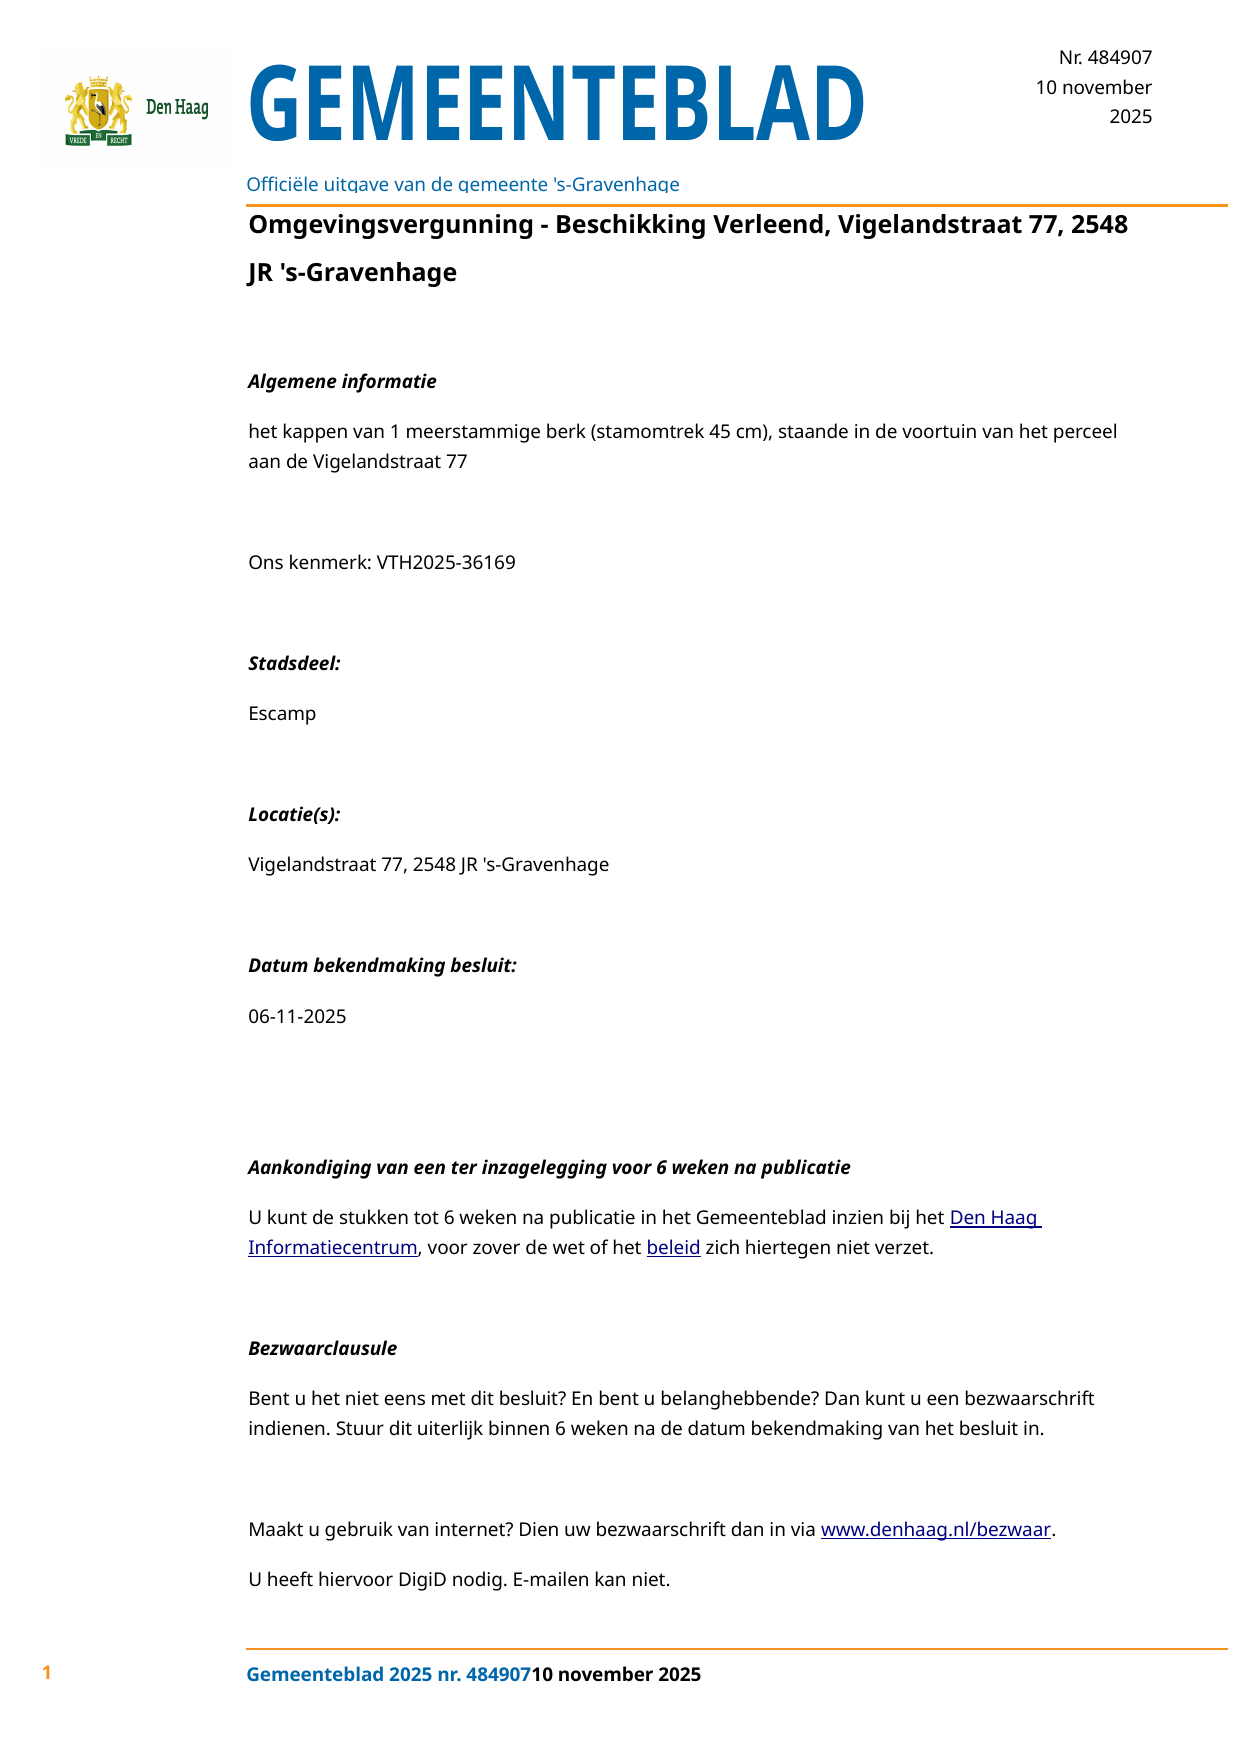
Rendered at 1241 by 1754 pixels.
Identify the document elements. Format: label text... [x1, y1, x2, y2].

text Locatie(s): [248, 801, 1152, 827]
text Datum bekendmaking besluit: [248, 952, 1152, 978]
text Escamp [248, 700, 1152, 726]
text Maakt u gebruik van internet? Dien uw bezwaarschrift dan in via www.denhaag.nl/bezwaar. [248, 1516, 1152, 1542]
text Aankondiging van een ter inzagelegging voor 6 weken na publicatie [248, 1154, 1152, 1180]
text U kunt de stukken tot 6 weken na publicatie in het Gemeenteblad inzien bij het Den Haag Informatiecentrum, voor zover de wet of het beleid zich hiertegen niet verzet. [248, 1204, 1152, 1260]
text Vigelandstraat 77, 2548 JR 's-Gravenhage [248, 852, 1152, 877]
text Bezwaarclausule [248, 1335, 1152, 1361]
text Ons kenmerk: VTH2025-36169 [248, 549, 1152, 575]
picture [41, 47, 231, 172]
text Bent u het niet eens met dit besluit? En bent u belanghebbende? Dan kunt u een bezwaarschrift indienen. Stuur dit uiterlijk binnen 6 weken na de datum bekendmaking van het besluit in. [248, 1385, 1152, 1441]
text U heeft hiervoor DigiD nodig. E-mailen kan niet. [248, 1566, 1152, 1592]
text Stadsdeel: [248, 650, 1152, 676]
text 06-11-2025 [248, 1003, 1152, 1029]
text Omgevingsvergunning - Beschikking Verleend, Vigelandstraat 77, 2548 JR 's-Gravenhage [248, 207, 1152, 288]
text Algemene informatie [248, 368, 1152, 394]
text het kappen van 1 meerstammige berk (stamomtrek 45 cm), staande in de voortuin van het perceel aan de Vigelandstraat 77 [248, 419, 1152, 474]
